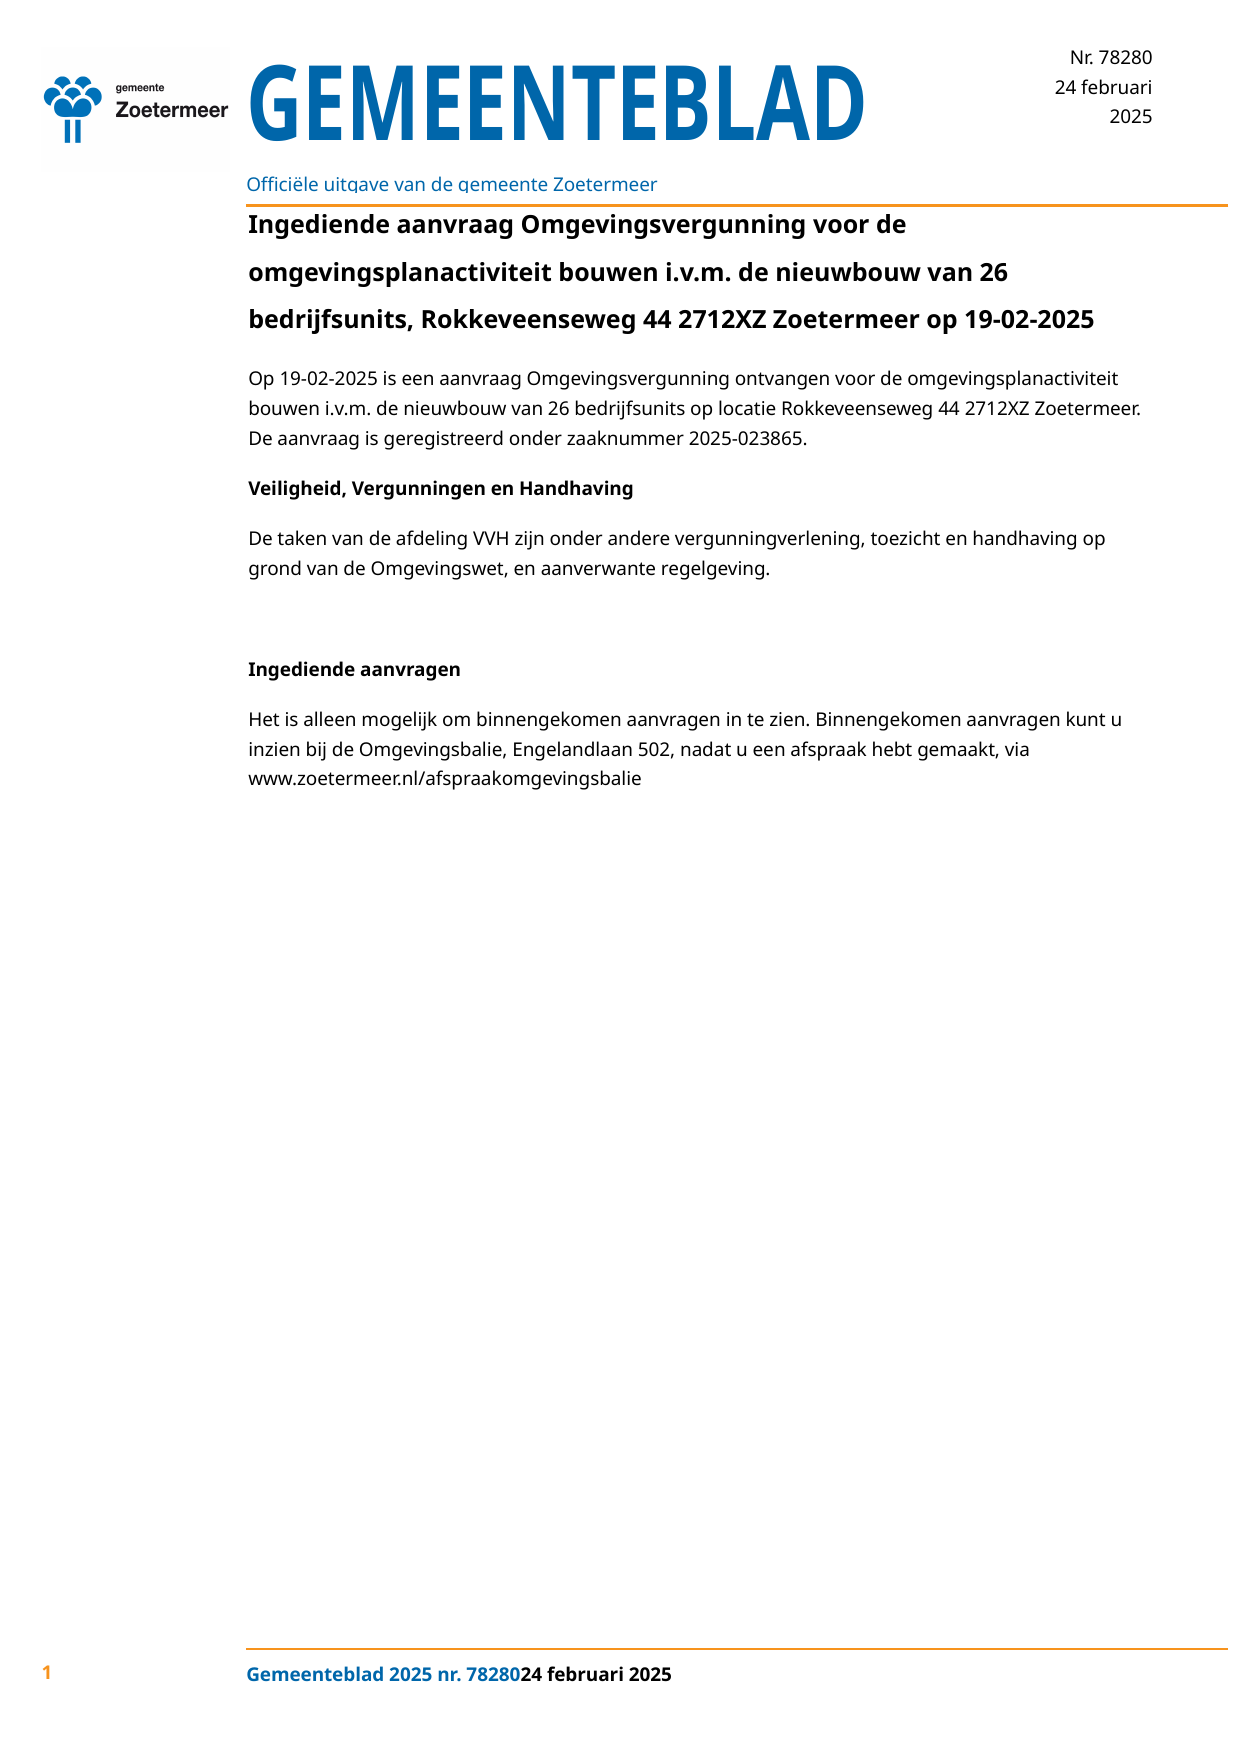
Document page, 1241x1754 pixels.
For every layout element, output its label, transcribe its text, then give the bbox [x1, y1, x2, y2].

text De taken van de afdeling VVH zijn onder andere vergunningverlening, toezicht en handhaving op grond van de Omgevingswet, en aanverwante regelgeving. [248, 526, 1152, 581]
picture [41, 47, 231, 172]
text Veiligheid, Vergunningen en Handhaving [248, 475, 1152, 501]
text Het is alleen mogelijk om binnengekomen aanvragen in te zien. Binnengekomen aanvragen kunt u inzien bij de Omgevingsbalie, Engelandlaan 502, nadat u een afspraak hebt gemaakt, via www.zoetermeer.nl/afspraakomgevingsbalie [248, 706, 1152, 791]
text Ingediende aanvragen [248, 656, 1152, 682]
text Ingediende aanvraag Omgevingsvergunning voor de omgevingsplanactiviteit bouwen i.v.m. de nieuwbouw van 26 bedrijfsunits, Rokkeveenseweg 44 2712XZ Zoetermeer op 19-02-2025 [248, 207, 1152, 336]
text Op 19-02-2025 is een aanvraag Omgevingsvergunning ontvangen voor de omgevingsplanactiviteit bouwen i.v.m. de nieuwbouw van 26 bedrijfsunits op locatie Rokkeveenseweg 44 2712XZ Zoetermeer. De aanvraag is geregistreerd onder zaaknummer 2025-023865. [248, 366, 1152, 450]
